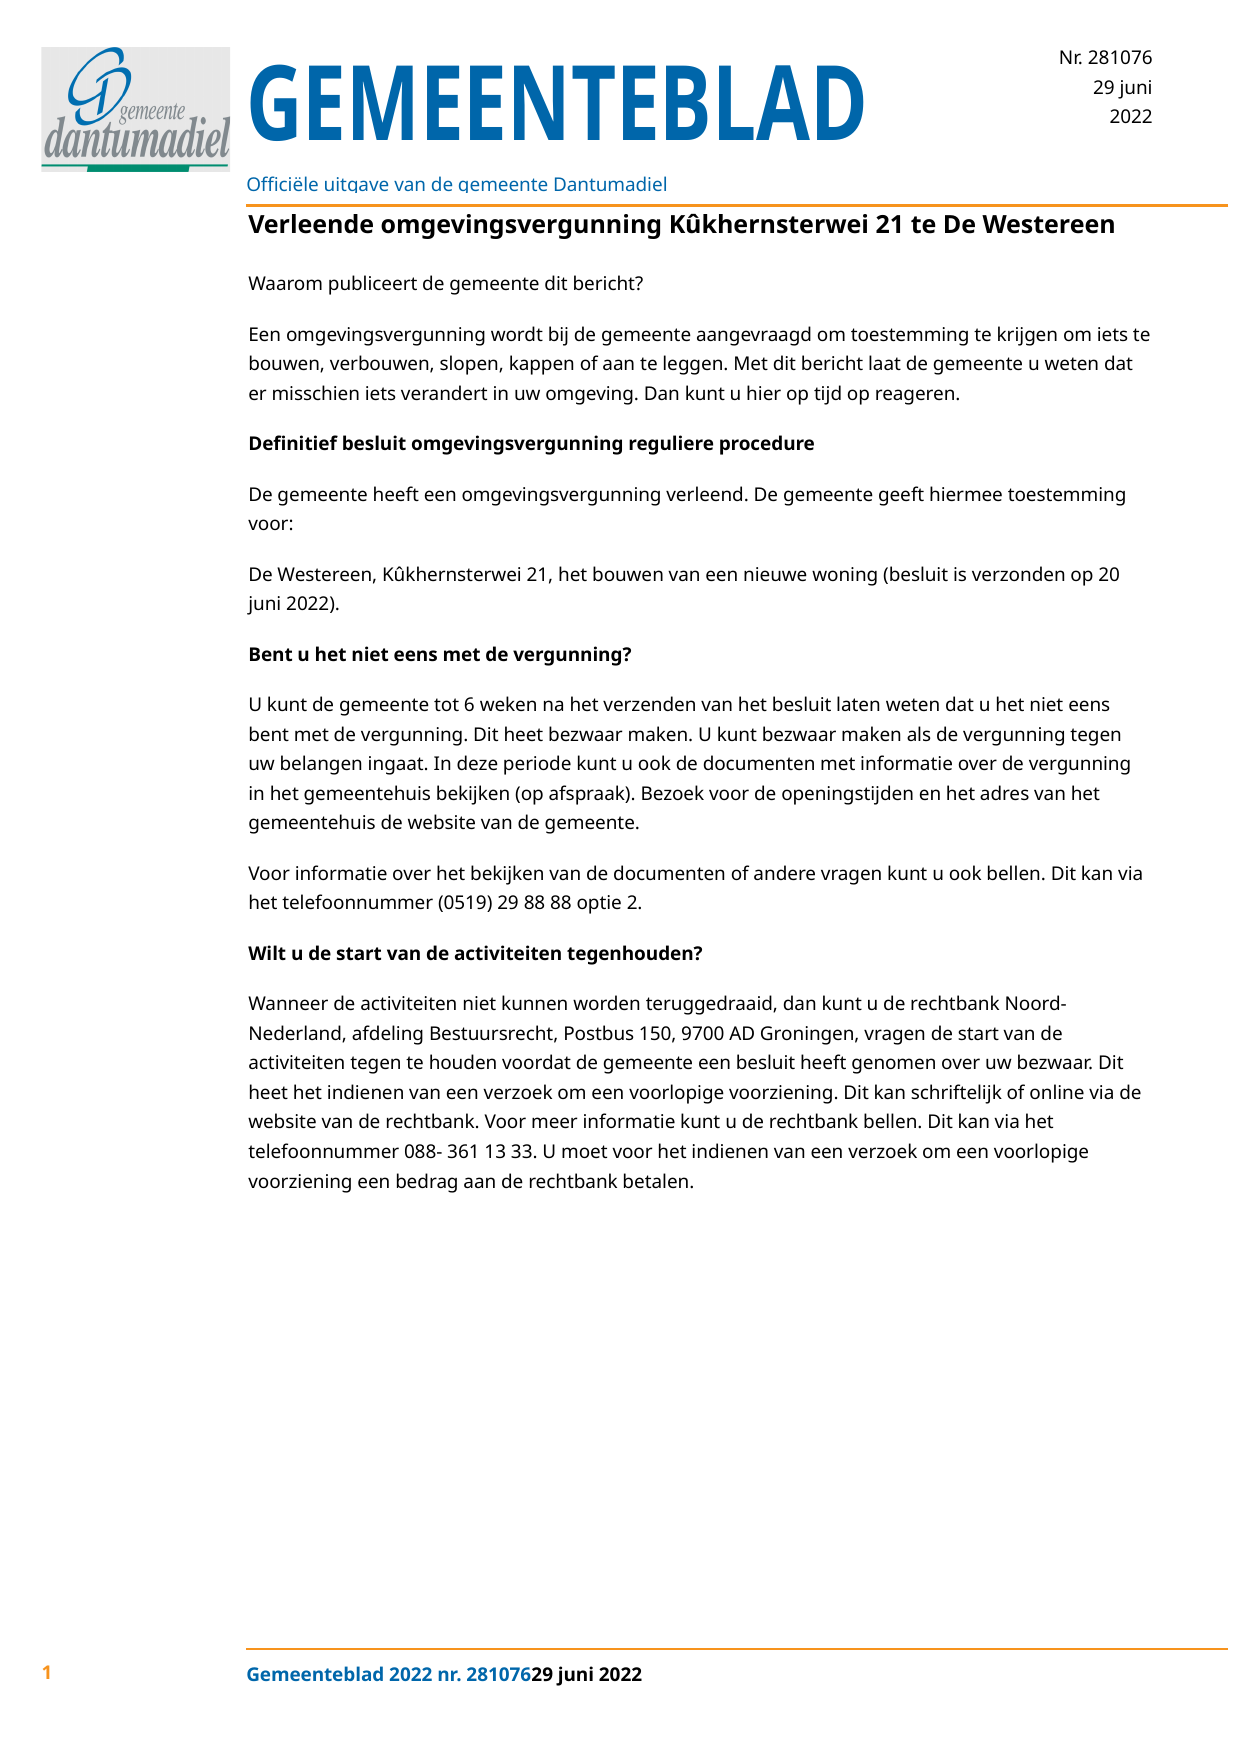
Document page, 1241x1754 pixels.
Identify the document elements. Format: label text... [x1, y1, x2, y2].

text Definitief besluit omgevingsvergunning reguliere procedure [248, 430, 1152, 456]
text De Westereen, Kûkhernsterwei 21, het bouwen van een nieuwe woning (besluit is verzonden op 20 juni 2022). [248, 561, 1152, 616]
text Voor informatie over het bekijken van de documenten of andere vragen kunt u ook bellen. Dit kan via het telefoonnummer (0519) 29 88 88 optie 2. [248, 860, 1152, 915]
text Wilt u de start van de activiteiten tegenhouden? [248, 940, 1152, 966]
text Een omgevingsvergunning wordt bij de gemeente aangevraagd om toestemming te krijgen om iets te bouwen, verbouwen, slopen, kappen of aan te leggen. Met dit bericht laat de gemeente u weten dat er misschien iets verandert in uw omgeving. Dan kunt u hier op tijd op reageren. [248, 321, 1152, 406]
text U kunt de gemeente tot 6 weken na het verzenden van het besluit laten weten dat u het niet eens bent met de vergunning. Dit heet bezwaar maken. U kunt bezwaar maken als de vergunning tegen uw belangen ingaat. In deze periode kunt u ook de documenten met informatie over de vergunning in het gemeentehuis bekijken (op afspraak). Bezoek voor de openingstijden en het adres van het gemeentehuis de website van de gemeente. [248, 691, 1152, 835]
text Wanneer de activiteiten niet kunnen worden teruggedraaid, dan kunt u de rechtbank Noord-Nederland, afdeling Bestuursrecht, Postbus 150, 9700 AD Groningen, vragen de start van de activiteiten tegen te houden voordat de gemeente een besluit heeft genomen over uw bezwaar. Dit heet het indienen van een verzoek om een voorlopige voorziening. Dit kan schriftelijk of online via de website van de rechtbank. Voor meer informatie kunt u de rechtbank bellen. Dit kan via het telefoonnummer 088- 361 13 33. U moet voor het indienen van een verzoek om een voorlopige voorziening een bedrag aan de rechtbank betalen. [248, 990, 1152, 1193]
text Bent u het niet eens met de vergunning? [248, 641, 1152, 666]
text Verleende omgevingsvergunning Kûkhernsterwei 21 te De Westereen [248, 207, 1152, 241]
text Waarom publiceert de gemeente dit bericht? [248, 270, 1152, 296]
picture [41, 47, 231, 172]
text De gemeente heeft een omgevingsvergunning verleend. De gemeente geeft hiermee toestemming voor: [248, 481, 1152, 536]
